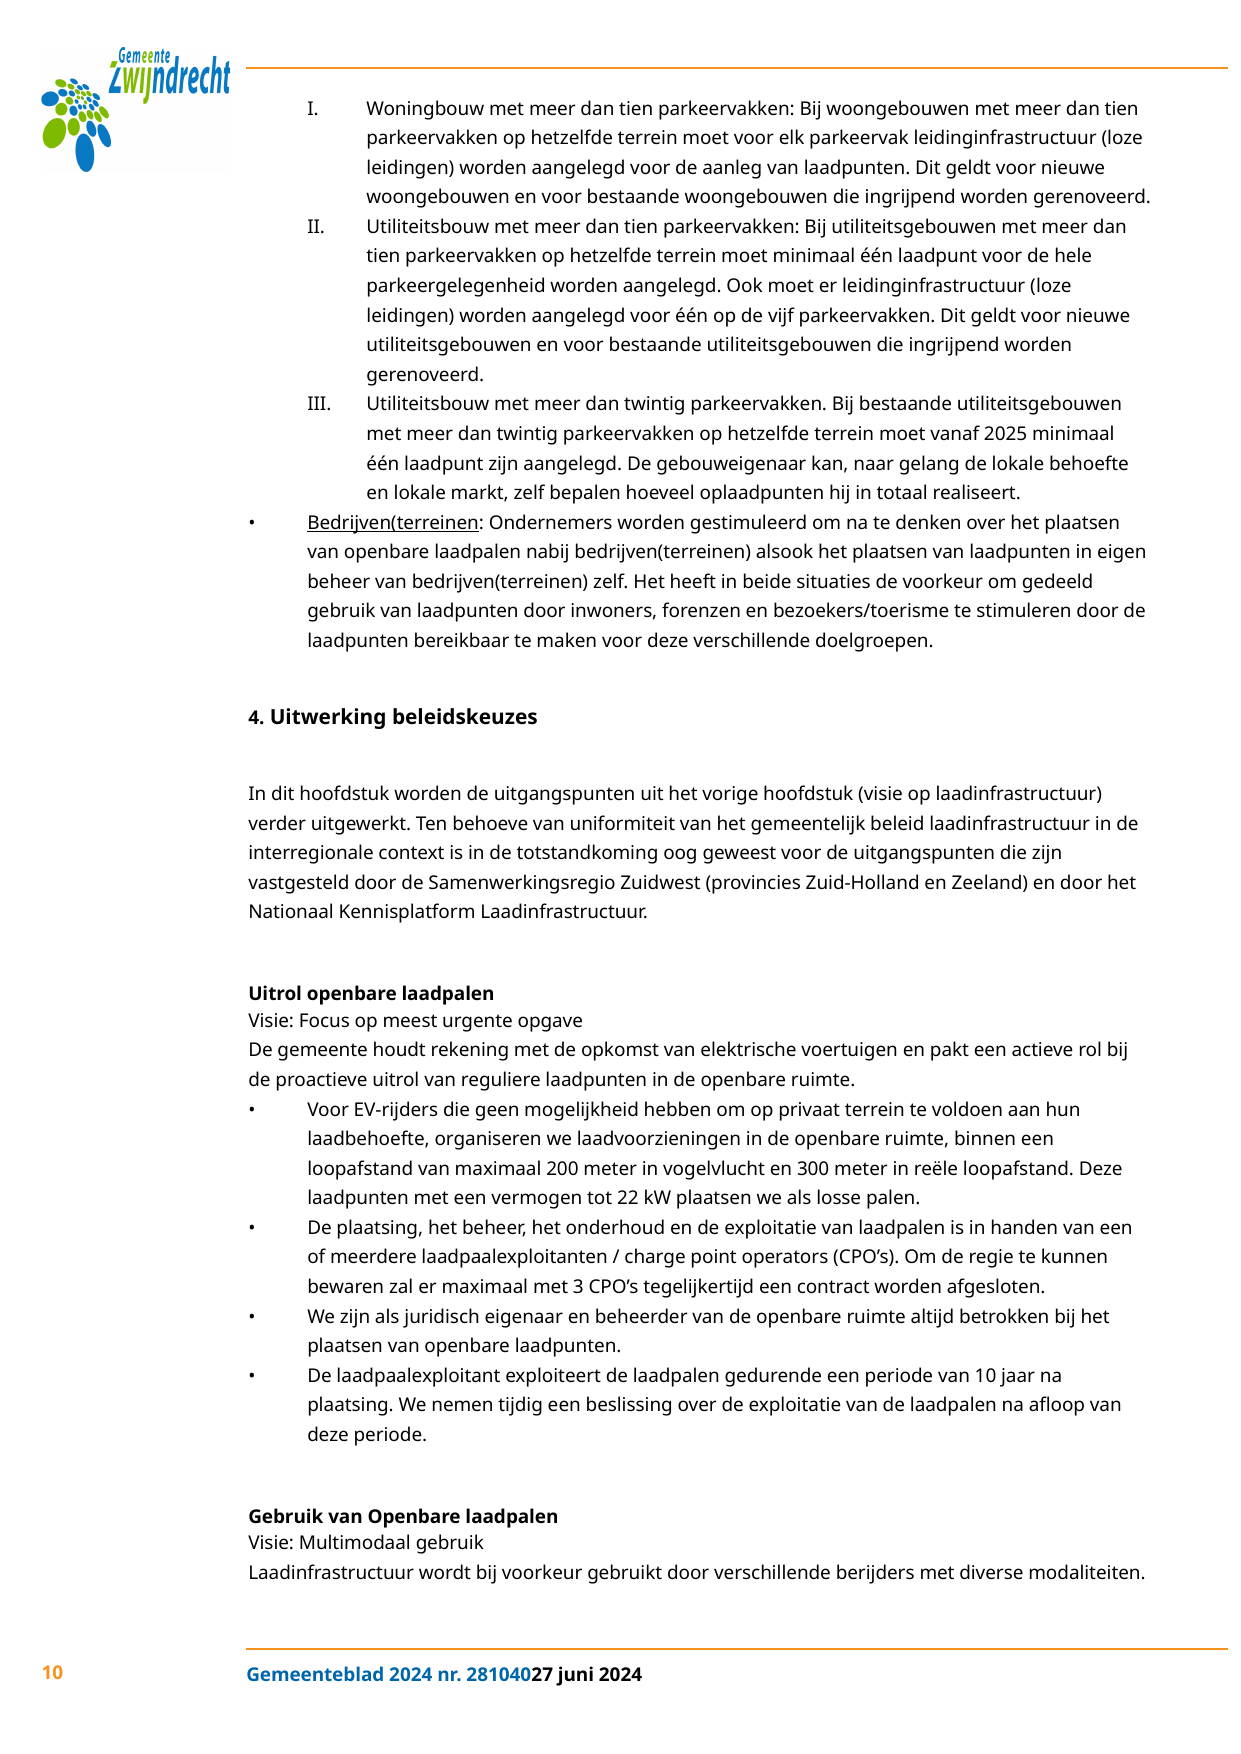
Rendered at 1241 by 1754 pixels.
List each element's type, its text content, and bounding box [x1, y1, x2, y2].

text Gebruik van Openbare laadpalen [248, 1501, 1152, 1529]
list Utiliteitsbouw met meer dan tien parkeervakken: Bij utiliteitsgebouwen met meer dan tien parkeervakken op hetzelfde terrein moet minimaal één laadpunt voor de hele parkeergelegenheid worden aangelegd. Ook moet er leidinginfrastructuur (loze leidingen) worden aangelegd voor één op de vijf parkeervakken. Dit geldt voor nieuwe utiliteitsgebouwen en voor bestaande utiliteitsgebouwen die ingrijpend worden gerenoveerd. [307, 213, 1152, 387]
list De plaatsing, het beheer, het onderhoud en de exploitatie van laadpalen is in handen van een of meerdere laadpaalexploitanten / charge point operators (CPO’s). Om de regie te kunnen bewaren zal er maximaal met 3 CPO’s tegelijkertijd een contract worden afgesloten. [248, 1214, 1152, 1299]
list Utiliteitsbouw met meer dan twintig parkeervakken. Bij bestaande utiliteitsgebouwen met meer dan twintig parkeervakken op hetzelfde terrein moet vanaf 2025 minimaal één laadpunt zijn aangelegd. De gebouweigenaar kan, naar gelang de lokale behoefte en lokale markt, zelf bepalen hoeveel oplaadpunten hij in totaal realiseert. [307, 391, 1152, 505]
text In dit hoofdstuk worden de uitgangspunten uit het vorige hoofdstuk (visie op laadinfrastructuur) verder uitgewerkt. Ten behoeve van uniformiteit van het gemeentelijk beleid laadinfrastructuur in de interregionale context is in de totstandkoming oog geweest voor de uitgangspunten die zijn vastgesteld door de Samenwerkingsregio Zuidwest (provincies Zuid-Holland en Zeeland) en door het Nationaal Kennisplatform Laadinfrastructuur. [248, 780, 1152, 924]
text Laadinfrastructuur wordt bij voorkeur gebruikt door verschillende berijders met diverse modaliteiten. [248, 1559, 1152, 1585]
list Woningbouw met meer dan tien parkeervakken: Bij woongebouwen met meer dan tien parkeervakken op hetzelfde terrein moet voor elk parkeervak leidinginfrastructuur (loze leidingen) worden aangelegd voor de aanleg van laadpunten. Dit geldt voor nieuwe woongebouwen en voor bestaande woongebouwen die ingrijpend worden gerenoveerd. [307, 95, 1152, 209]
list Voor EV-rijders die geen mogelijkheid hebben om op privaat terrein te voldoen aan hun laadbehoefte, organiseren we laadvoorzieningen in de openbare ruimte, binnen een loopafstand van maximaal 200 meter in vogelvlucht en 300 meter in reële loopafstand. Deze laadpunten met een vermogen tot 22 kW plaatsen we als losse palen. [248, 1096, 1152, 1210]
text Uitrol openbare laadpalen [248, 978, 1152, 1007]
list De laadpaalexploitant exploiteert de laadpalen gedurende een periode van 10 jaar na plaatsing. We nemen tijdig een beslissing over de exploitatie van de laadpalen na afloop van deze periode. [248, 1362, 1152, 1447]
list Bedrijven(terreinen: Ondernemers worden gestimuleerd om na te denken over het plaatsen van openbare laadpalen nabij bedrijven(terreinen) alsook het plaatsen van laadpunten in eigen beheer van bedrijven(terreinen) zelf. Het heeft in beide situaties de voorkeur om gedeeld gebruik van laadpunten door inwoners, forenzen en bezoekers/toerisme te stimuleren door de laadpunten bereikbaar te maken voor deze verschillende doelgroepen. [248, 509, 1152, 653]
text Visie: Multimodaal gebruik [248, 1529, 1152, 1555]
list We zijn als juridisch eigenaar en beheerder van de openbare ruimte altijd betrokken bij het plaatsen van openbare laadpunten. [248, 1303, 1152, 1358]
text 4. Uitwerking beleidskeuzes [248, 702, 1152, 731]
picture [41, 47, 231, 172]
text De gemeente houdt rekening met de opkomst van elektrische voertuigen en pakt een actieve rol bij de proactieve uitrol van reguliere laadpunten in de openbare ruimte. [248, 1037, 1152, 1092]
text Visie: Focus op meest urgente opgave [248, 1007, 1152, 1033]
